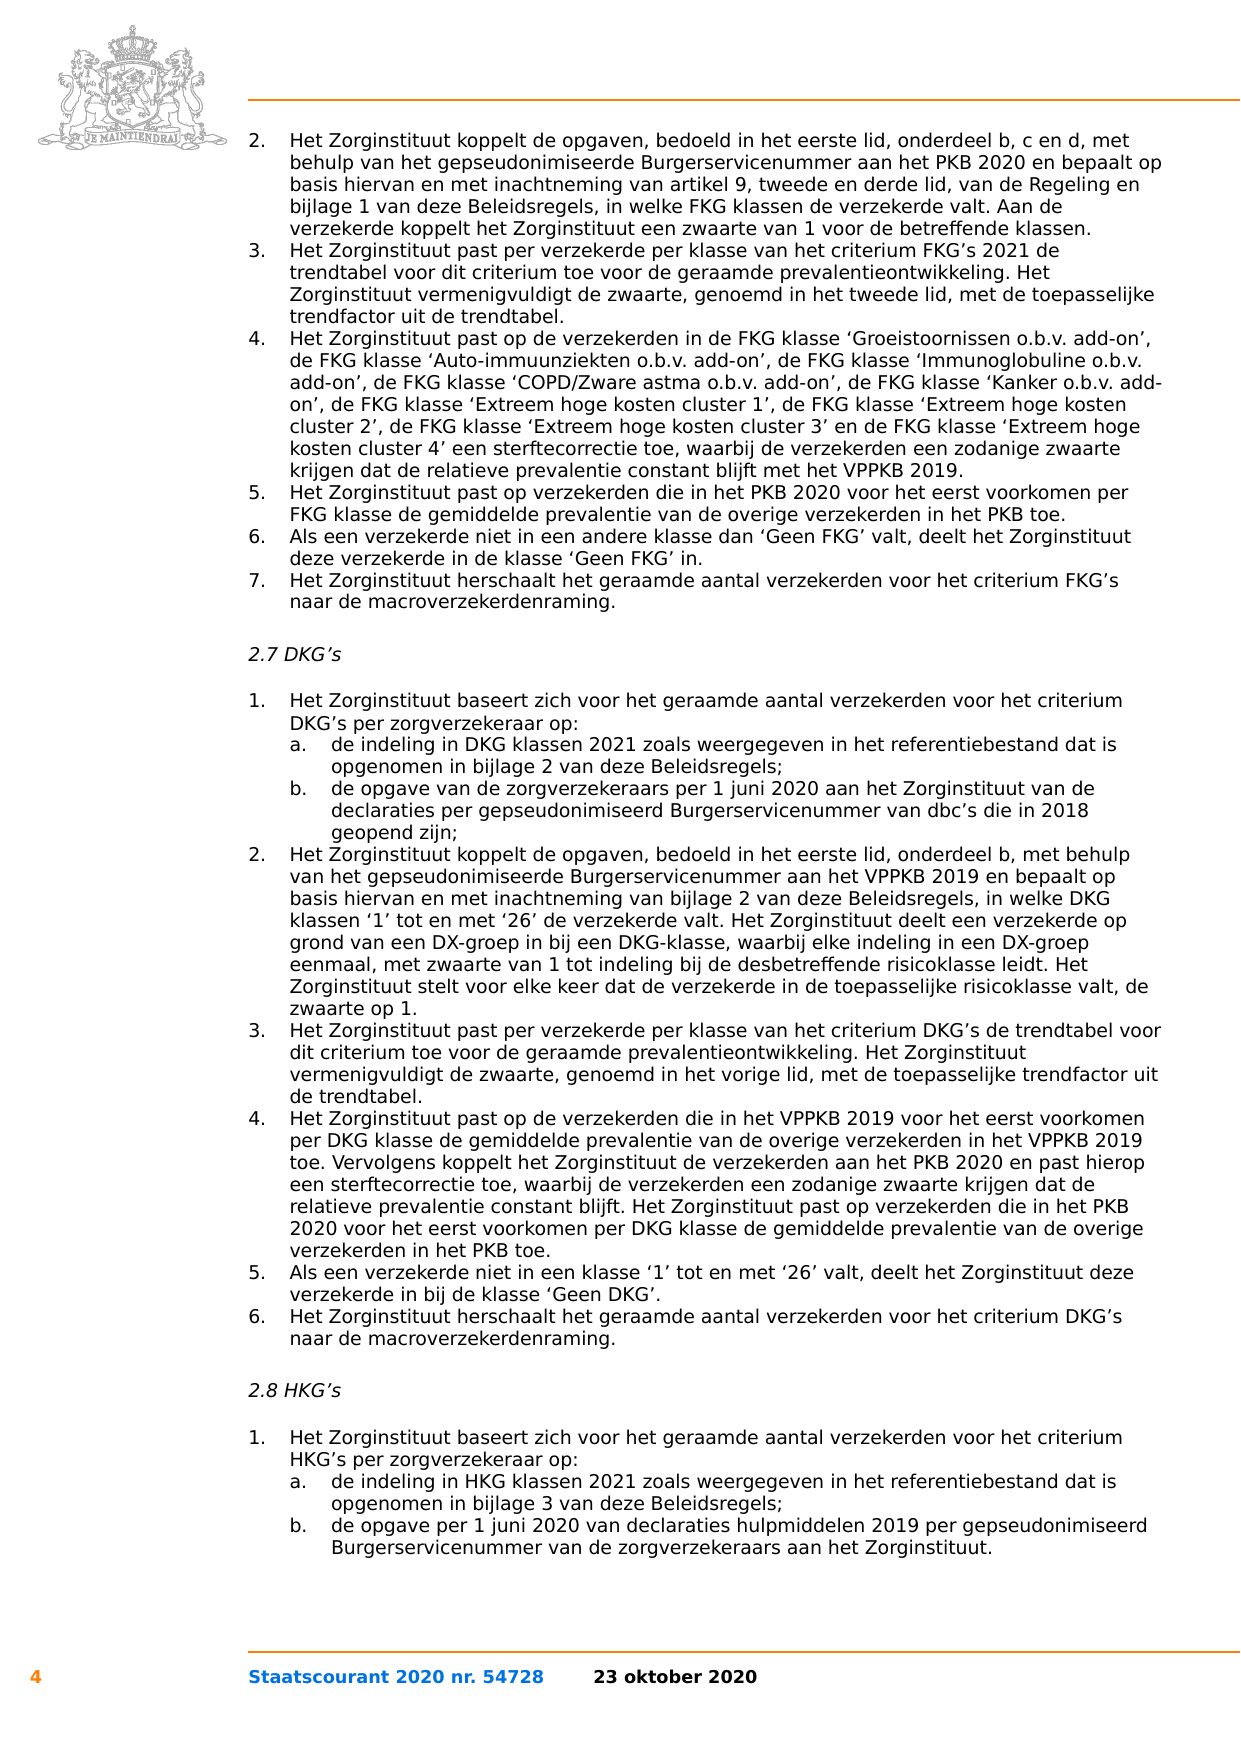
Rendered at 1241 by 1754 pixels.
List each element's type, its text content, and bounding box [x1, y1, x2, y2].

text 6. Het Zorginstituut herschaalt het geraamde aantal verzekerden voor het criterium DKG’s naar de macroverzekerdenraming. [248, 1306, 1163, 1350]
text a. de indeling in DKG klassen 2021 zoals weergegeven in het referentiebestand dat is opgenomen in bijlage 2 van deze Beleidsregels; [289, 734, 1163, 778]
text 5. Het Zorginstituut past op verzekerden die in het PKB 2020 voor het eerst voorkomen per FKG klasse de gemiddelde prevalentie van de overige verzekerden in het PKB toe. [248, 482, 1163, 526]
picture [38, 25, 227, 150]
text a. de indeling in HKG klassen 2021 zoals weergegeven in het referentiebestand dat is opgenomen in bijlage 3 van deze Beleidsregels; [289, 1471, 1163, 1515]
text 4. Het Zorginstituut past op de verzekerden in de FKG klasse ‘Groeistoornissen o.b.v. add-on’, de FKG klasse ‘Auto-immuunziekten o.b.v. add-on’, de FKG klasse ‘Immunoglobuline o.b.v. add-on’, de FKG klasse ‘COPD/Zware astma o.b.v. add-on’, de FKG klasse ‘Kanker o.b.v. add-on’, de FKG klasse ‘Extreem hoge kosten cluster 1’, de FKG klasse ‘Extreem hoge kosten cluster 2’, de FKG klasse ‘Extreem hoge kosten cluster 3’ en de FKG klasse ‘Extreem hoge kosten cluster 4’ een sterftecorrectie toe, waarbij de verzekerden een zodanige zwaarte krijgen dat de relatieve prevalentie constant blijft met het VPPKB 2019. [248, 328, 1163, 482]
text 4. Het Zorginstituut past op de verzekerden die in het VPPKB 2019 voor het eerst voorkomen per DKG klasse de gemiddelde prevalentie van de overige verzekerden in het VPPKB 2019 toe. Vervolgens koppelt het Zorginstituut de verzekerden aan het PKB 2020 en past hierop een sterftecorrectie toe, waarbij de verzekerden een zodanige zwaarte krijgen dat de relatieve prevalentie constant blijft. Het Zorginstituut past op verzekerden die in het PKB 2020 voor het eerst voorkomen per DKG klasse de gemiddelde prevalentie van de overige verzekerden in het PKB toe. [248, 1108, 1163, 1262]
text 1. Het Zorginstituut baseert zich voor het geraamde aantal verzekerden voor het criterium DKG’s per zorgverzekeraar op: [248, 690, 1163, 734]
text 7. Het Zorginstituut herschaalt het geraamde aantal verzekerden voor het criterium FKG’s naar de macroverzekerdenraming. [248, 569, 1163, 613]
text 2. Het Zorginstituut koppelt de opgaven, bedoeld in het eerste lid, onderdeel b, c en d, met behulp van het gepseudonimiseerde Burgerservicenummer aan het PKB 2020 en bepaalt op basis hiervan en met inachtneming van artikel 9, tweede en derde lid, van de Regeling en bijlage 1 van deze Beleidsregels, in welke FKG klassen de verzekerde valt. Aan de verzekerde koppelt het Zorginstituut een zwaarte van 1 voor de betreffende klassen. [248, 130, 1163, 240]
text 5. Als een verzekerde niet in een klasse ‘1’ tot en met ‘26’ valt, deelt het Zorginstituut deze verzekerde in bij de klasse ‘Geen DKG’. [248, 1262, 1163, 1306]
subtitle 2.8 HKG’s [248, 1380, 1163, 1402]
text 3. Het Zorginstituut past per verzekerde per klasse van het criterium DKG’s de trendtabel voor dit criterium toe voor de geraamde prevalentieontwikkeling. Het Zorginstituut vermenigvuldigt de zwaarte, genoemd in het vorige lid, met de toepasselijke trendfactor uit de trendtabel. [248, 1020, 1163, 1108]
text 3. Het Zorginstituut past per verzekerde per klasse van het criterium FKG’s 2021 de trendtabel voor dit criterium toe voor de geraamde prevalentieontwikkeling. Het Zorginstituut vermenigvuldigt de zwaarte, genoemd in het tweede lid, met de toepasselijke trendfactor uit de trendtabel. [248, 240, 1163, 328]
text b. de opgave van de zorgverzekeraars per 1 juni 2020 aan het Zorginstituut van de declaraties per gepseudonimiseerd Burgerservicenummer van dbc’s die in 2018 geopend zijn; [289, 778, 1163, 844]
text 1. Het Zorginstituut baseert zich voor het geraamde aantal verzekerden voor het criterium HKG’s per zorgverzekeraar op: [248, 1427, 1163, 1471]
text 6. Als een verzekerde niet in een andere klasse dan ‘Geen FKG’ valt, deelt het Zorginstituut deze verzekerde in de klasse ‘Geen FKG’ in. [248, 526, 1163, 569]
text 2. Het Zorginstituut koppelt de opgaven, bedoeld in het eerste lid, onderdeel b, met behulp van het gepseudonimiseerde Burgerservicenummer aan het VPPKB 2019 en bepaalt op basis hiervan en met inachtneming van bijlage 2 van deze Beleidsregels, in welke DKG klassen ‘1’ tot en met ‘26’ de verzekerde valt. Het Zorginstituut deelt een verzekerde op grond van een DX-groep in bij een DKG-klasse, waarbij elke indeling in een DX-groep eenmaal, met zwaarte van 1 tot indeling bij de desbetreffende risicoklasse leidt. Het Zorginstituut stelt voor elke keer dat de verzekerde in de toepasselijke risicoklasse valt, de zwaarte op 1. [248, 844, 1163, 1020]
text b. de opgave per 1 juni 2020 van declaraties hulpmiddelen 2019 per gepseudonimiseerd Burgerservicenummer van de zorgverzekeraars aan het Zorginstituut. [289, 1515, 1163, 1559]
subtitle 2.7 DKG’s [248, 643, 1163, 665]
